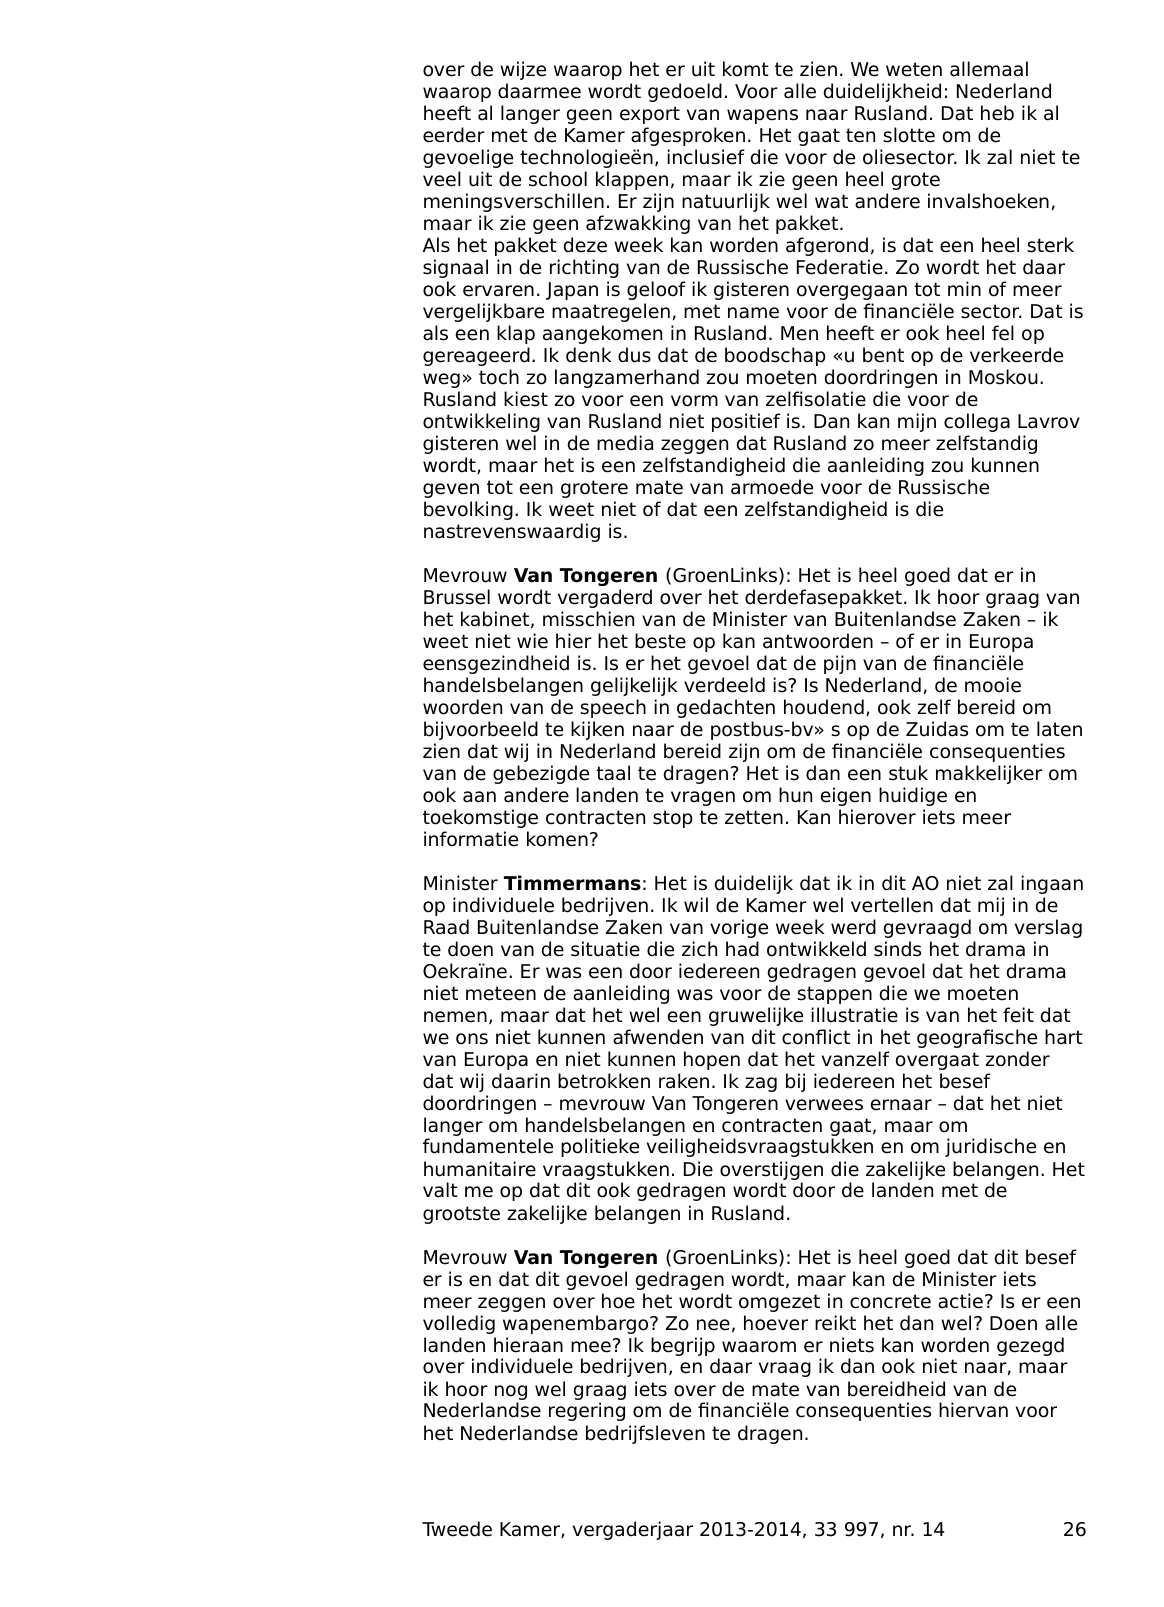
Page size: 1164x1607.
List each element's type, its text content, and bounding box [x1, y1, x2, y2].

text Minister Timmermans: Het is duidelijk dat ik in dit AO niet zal ingaan op individuele bedrijven. Ik wil de Kamer wel vertellen dat mij in de Raad Buitenlandse Zaken van vorige week werd gevraagd om verslag te doen van de situatie die zich had ontwikkeld sinds het drama in Oekraïne. Er was een door iedereen gedragen gevoel dat het drama niet meteen de aanleiding was voor de stappen die we moeten nemen, maar dat het wel een gruwelijke illustratie is van het feit dat we ons niet kunnen afwenden van dit conflict in het geografische hart van Europa en niet kunnen hopen dat het vanzelf overgaat zonder dat wij daarin betrokken raken. Ik zag bij iedereen het besef doordringen – mevrouw Van Tongeren verwees ernaar – dat het niet langer om handelsbelangen en contracten gaat, maar om fundamentele politieke veiligheidsvraagstukken en om juridische en humanitaire vraagstukken. Die overstijgen die zakelijke belangen. Het valt me op dat dit ook gedragen wordt door de landen met de grootste zakelijke belangen in Rusland. [422, 873, 1087, 1224]
text Mevrouw Van Tongeren (GroenLinks): Het is heel goed dat er in Brussel wordt vergaderd over het derdefasepakket. Ik hoor graag van het kabinet, misschien van de Minister van Buitenlandse Zaken – ik weet niet wie hier het beste op kan antwoorden – of er in Europa eensgezindheid is. Is er het gevoel dat de pijn van de financiële handelsbelangen gelijkelijk verdeeld is? Is Nederland, de mooie woorden van de speech in gedachten houdend, ook zelf bereid om bijvoorbeeld te kijken naar de postbus-bv» s op de Zuidas om te laten zien dat wij in Nederland bereid zijn om de financiële consequenties van de gebezigde taal te dragen? Het is dan een stuk makkelijker om ook aan andere landen te vragen om hun eigen huidige en toekomstige contracten stop te zetten. Kan hierover iets meer informatie komen? [422, 565, 1087, 851]
text Als het pakket deze week kan worden afgerond, is dat een heel sterk signaal in de richting van de Russische Federatie. Zo wordt het daar ook ervaren. Japan is geloof ik gisteren overgegaan tot min of meer vergelijkbare maatregelen, met name voor de financiële sector. Dat is als een klap aangekomen in Rusland. Men heeft er ook heel fel op gereageerd. Ik denk dus dat de boodschap «u bent op de verkeerde weg» toch zo langzamerhand zou moeten doordringen in Moskou. Rusland kiest zo voor een vorm van zelfisolatie die voor de ontwikkeling van Rusland niet positief is. Dan kan mijn collega Lavrov gisteren wel in de media zeggen dat Rusland zo meer zelfstandig wordt, maar het is een zelfstandigheid die aanleiding zou kunnen geven tot een grotere mate van armoede voor de Russische bevolking. Ik weet niet of dat een zelfstandigheid is die nastrevenswaardig is. [422, 235, 1087, 543]
text Mevrouw Van Tongeren (GroenLinks): Het is heel goed dat dit besef er is en dat dit gevoel gedragen wordt, maar kan de Minister iets meer zeggen over hoe het wordt omgezet in concrete actie? Is er een volledig wapenembargo? Zo nee, hoever reikt het dan wel? Doen alle landen hieraan mee? Ik begrijp waarom er niets kan worden gezegd over individuele bedrijven, en daar vraag ik dan ook niet naar, maar ik hoor nog wel graag iets over de mate van bereidheid van de Nederlandse regering om de financiële consequenties hiervan voor het Nederlandse bedrijfsleven te dragen. [422, 1247, 1087, 1444]
text over de wijze waarop het er uit komt te zien. We weten allemaal waarop daarmee wordt gedoeld. Voor alle duidelijkheid: Nederland heeft al langer geen export van wapens naar Rusland. Dat heb ik al eerder met de Kamer afgesproken. Het gaat ten slotte om de gevoelige technologieën, inclusief die voor de oliesector. Ik zal niet te veel uit de school klappen, maar ik zie geen heel grote meningsverschillen. Er zijn natuurlijk wel wat andere invalshoeken, maar ik zie geen afzwakking van het pakket. [422, 59, 1087, 235]
